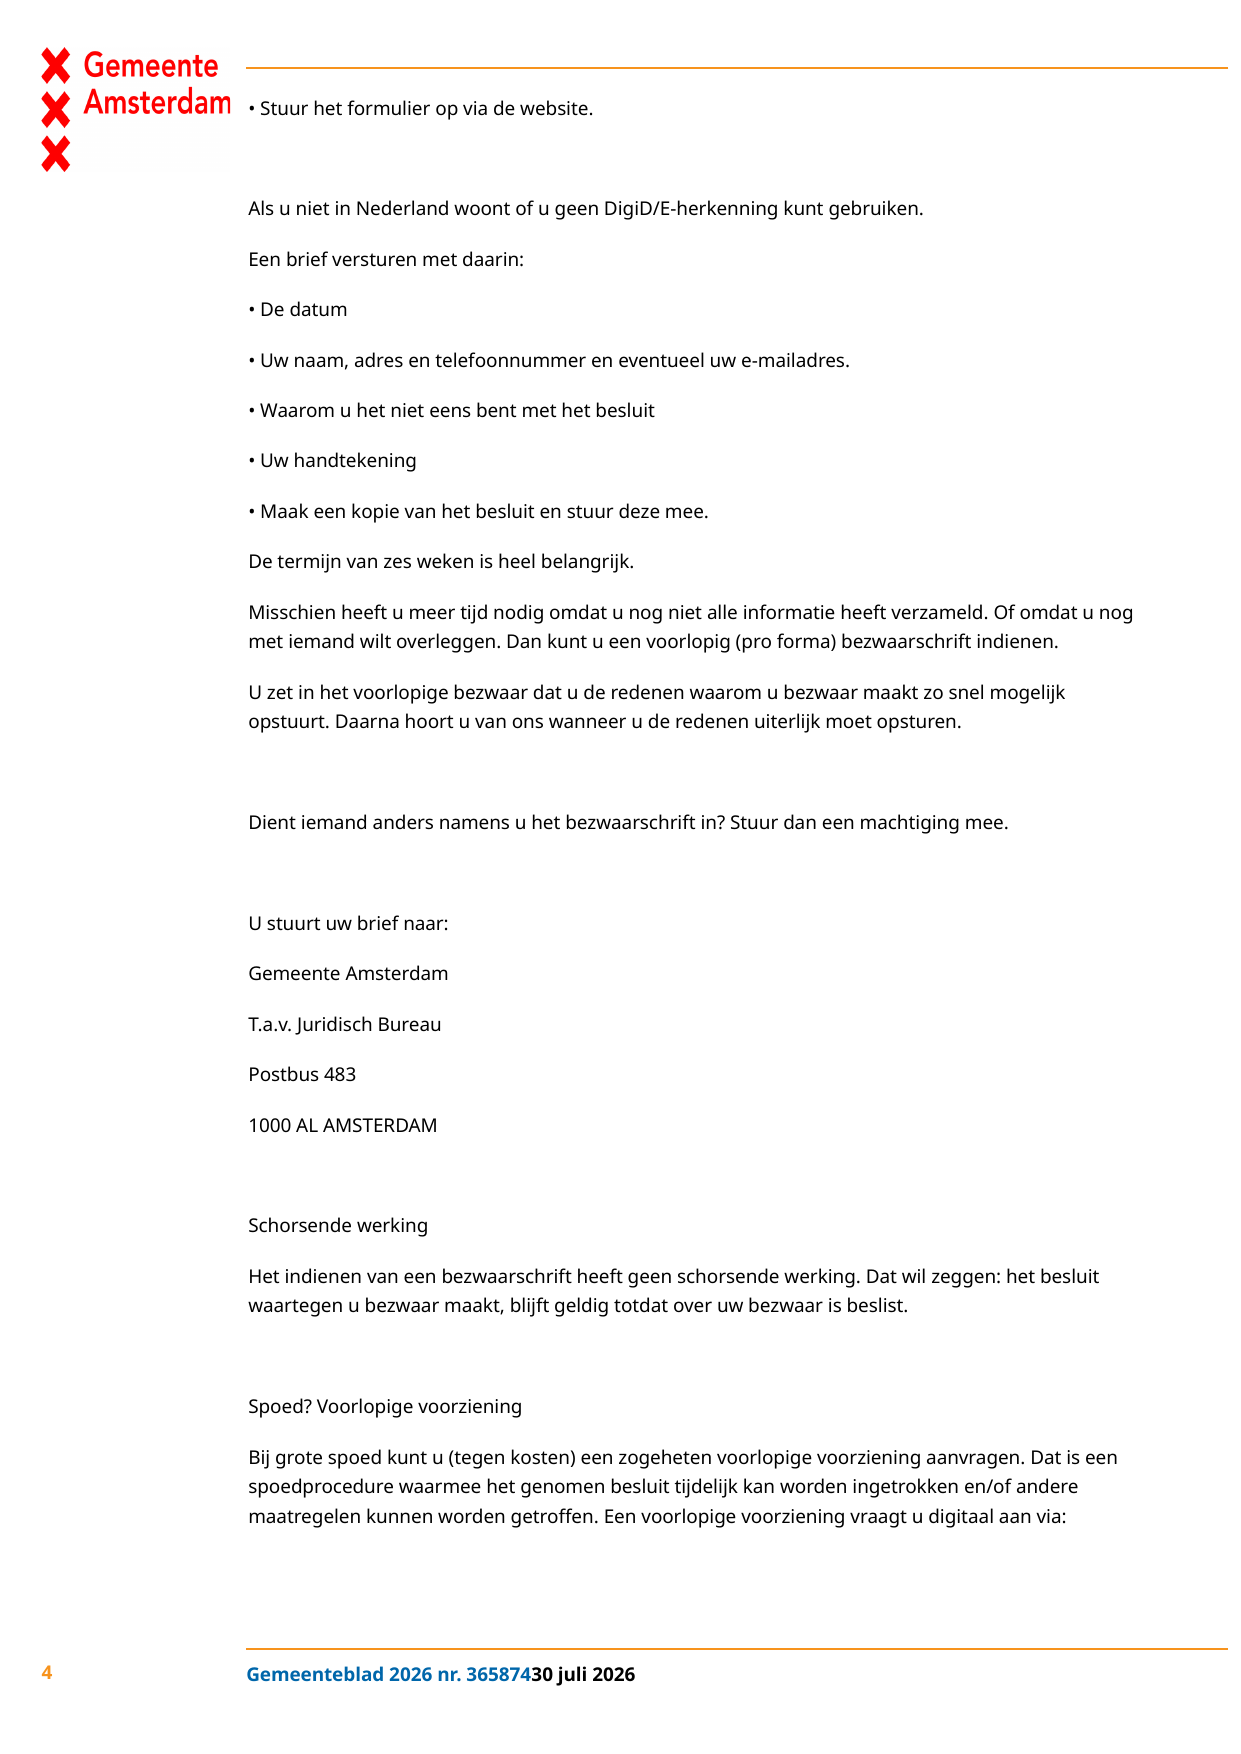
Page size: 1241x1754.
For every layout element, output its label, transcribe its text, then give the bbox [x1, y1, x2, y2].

text 1000 AL AMSTERDAM [248, 1112, 1152, 1138]
text Gemeente Amsterdam [248, 961, 1152, 986]
text Als u niet in Nederland woont of u geen DigiD/E-herkenning kunt gebruiken. [248, 196, 1152, 221]
text U stuurt uw brief naar: [248, 910, 1152, 936]
text T.a.v. Juridisch Bureau [248, 1011, 1152, 1037]
text • Maak een kopie van het besluit en stuur deze mee. [248, 498, 1152, 524]
text Dient iemand anders namens u het bezwaarschrift in? Stuur dan een machtiging mee. [248, 809, 1152, 835]
text • De datum [248, 296, 1152, 322]
text Schorsende werking [248, 1213, 1152, 1238]
text Bij grote spoed kunt u (tegen kosten) een zogeheten voorlopige voorziening aanvragen. Dat is een spoedprocedure waarmee het genomen besluit tijdelijk kan worden ingetrokken en/of andere maatregelen kunnen worden getroffen. Een voorlopige voorziening vraagt u digitaal aan via: [248, 1444, 1152, 1529]
picture [41, 47, 231, 172]
text U zet in het voorlopige bezwaar dat u de redenen waarom u bezwaar maakt zo snel mogelijk opstuurt. Daarna hoort u van ons wanneer u de redenen uiterlijk moet opsturen. [248, 679, 1152, 734]
text Het indienen van een bezwaarschrift heeft geen schorsende werking. Dat wil zeggen: het besluit waartegen u bezwaar maakt, blijft geldig totdat over uw bezwaar is beslist. [248, 1263, 1152, 1318]
text • Uw naam, adres en telefoonnummer en eventueel uw e-mailadres. [248, 347, 1152, 373]
text • Waarom u het niet eens bent met het besluit [248, 397, 1152, 423]
text Postbus 483 [248, 1061, 1152, 1087]
text Misschien heeft u meer tijd nodig omdat u nog niet alle informatie heeft verzameld. Of omdat u nog met iemand wilt overleggen. Dan kunt u een voorlopig (pro forma) bezwaarschrift indienen. [248, 599, 1152, 654]
text Een brief versturen met daarin: [248, 246, 1152, 272]
text • Stuur het formulier op via de website. [248, 95, 1152, 121]
text De termijn van zes weken is heel belangrijk. [248, 548, 1152, 574]
text • Uw handtekening [248, 448, 1152, 473]
text Spoed? Voorlopige voorziening [248, 1393, 1152, 1419]
